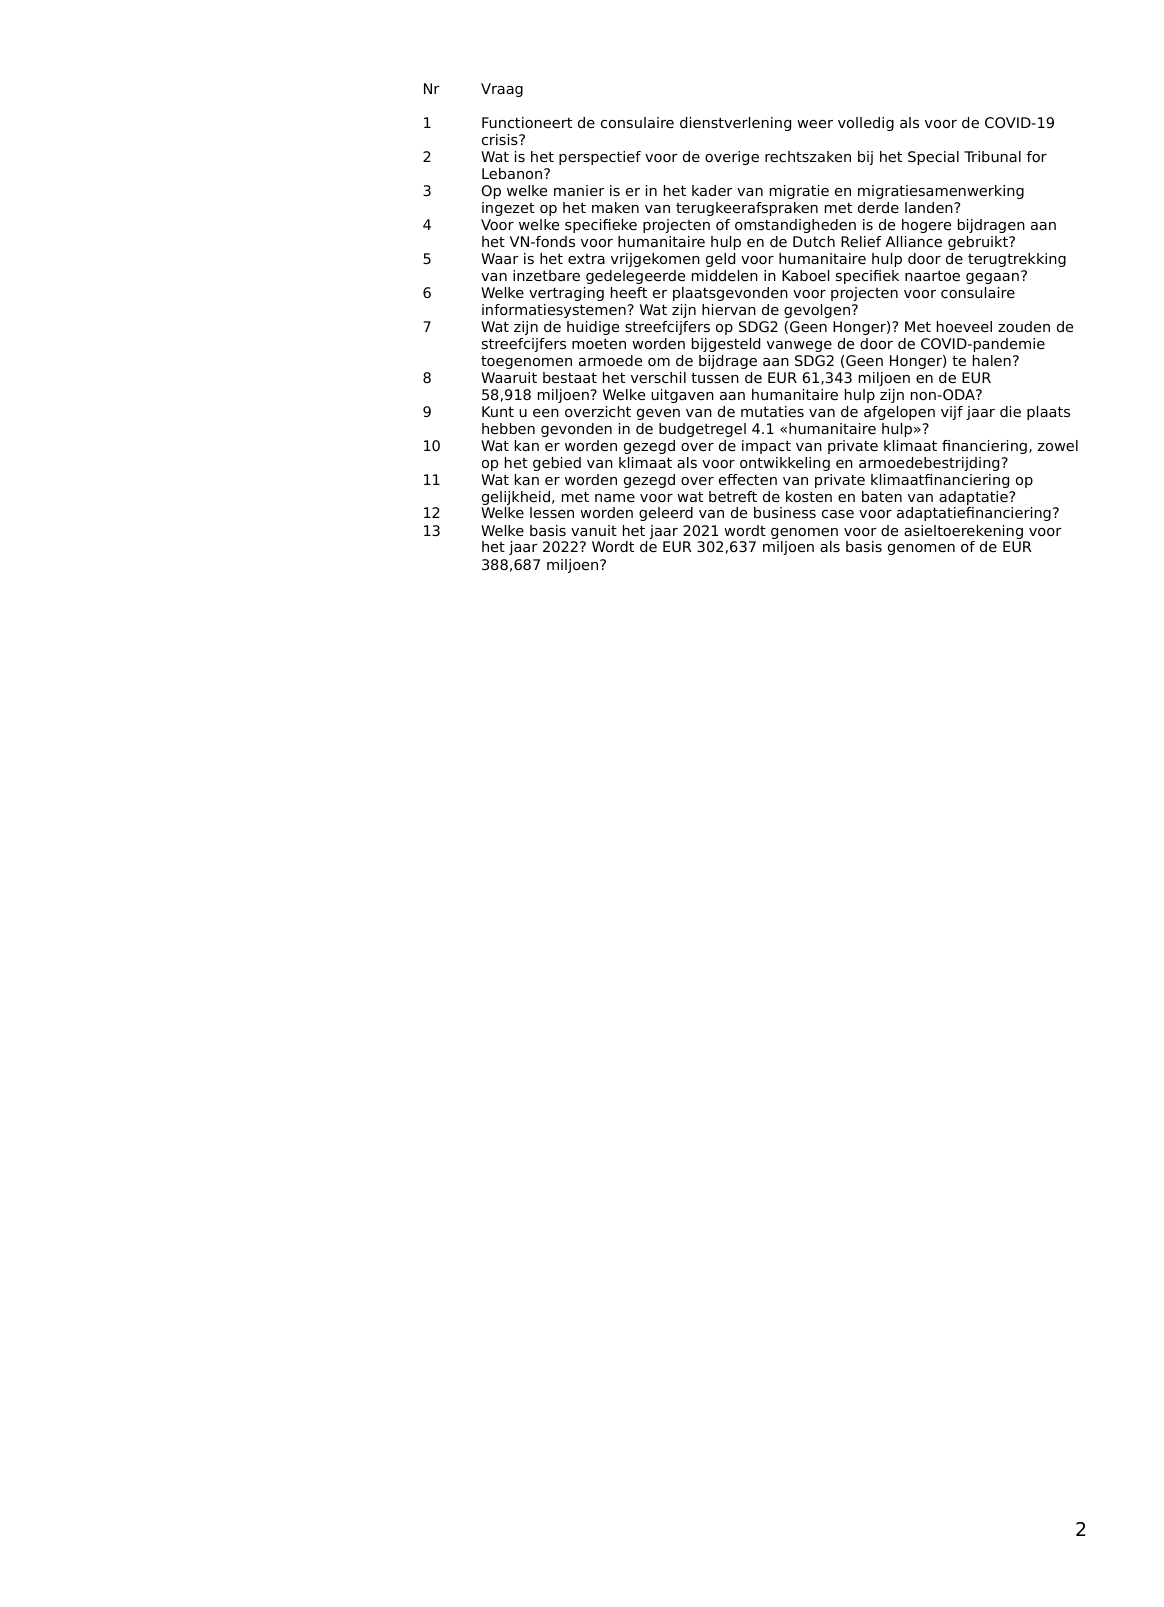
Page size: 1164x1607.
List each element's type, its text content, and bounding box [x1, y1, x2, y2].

table_cell 9 [422, 404, 475, 437]
table_cell Voor welke specifieke projecten of omstandigheden is de hogere bijdragen aan het VN-fonds voor humanitaire hulp en de Dutch Relief Alliance gebruikt? [475, 217, 1087, 251]
table_cell Wat is het perspectief voor de overige rechtszaken bij het Special Tribunal for Lebanon? [475, 149, 1087, 183]
table_cell Welke basis vanuit het jaar 2021 wordt genomen voor de asieltoerekening voor het jaar 2022? Wordt de EUR 302,637 miljoen als basis genomen of de EUR 388,687 miljoen? [475, 523, 1087, 573]
table_cell 11 [422, 471, 475, 505]
table_cell [422, 98, 475, 115]
table_cell Waar is het extra vrijgekomen geld voor humanitaire hulp door de terugtrekking van inzetbare gedelegeerde middelen in Kaboel specifiek naartoe gegaan? [475, 251, 1087, 285]
table_cell 5 [422, 251, 475, 285]
table_cell 8 [422, 370, 475, 403]
table_cell 7 [422, 319, 475, 369]
table_cell 13 [422, 523, 475, 573]
table_cell 12 [422, 505, 475, 522]
table_cell Welke vertraging heeft er plaatsgevonden voor projecten voor consulaire informatiesystemen? Wat zijn hiervan de gevolgen? [475, 285, 1087, 319]
table_cell Kunt u een overzicht geven van de mutaties van de afgelopen vijf jaar die plaats hebben gevonden in de budgetregel 4.1 «humanitaire hulp»? [475, 404, 1087, 437]
table_cell 10 [422, 438, 475, 471]
table_header Nr [422, 81, 475, 98]
table_cell 1 [422, 115, 475, 149]
table_cell Wat kan er worden gezegd over de impact van private klimaat financiering, zowel op het gebied van klimaat als voor ontwikkeling en armoedebestrijding? [475, 438, 1087, 471]
table_cell Welke lessen worden geleerd van de business case voor adaptatiefinanciering? [475, 505, 1087, 522]
table_cell Wat kan er worden gezegd over effecten van private klimaatfinanciering op gelijkheid, met name voor wat betreft de kosten en baten van adaptatie? [475, 471, 1087, 505]
table_header Vraag [475, 81, 1087, 98]
table_cell 4 [422, 217, 475, 251]
table_cell Op welke manier is er in het kader van migratie en migratiesamenwerking ingezet op het maken van terugkeerafspraken met derde landen? [475, 183, 1087, 217]
table_cell [475, 98, 1087, 115]
table_cell Functioneert de consulaire dienstverlening weer volledig als voor de COVID-19 crisis? [475, 115, 1087, 149]
table_cell 6 [422, 285, 475, 319]
table_cell 2 [422, 149, 475, 183]
table_cell Wat zijn de huidige streefcijfers op SDG2 (Geen Honger)? Met hoeveel zouden de streefcijfers moeten worden bijgesteld vanwege de door de COVID-pandemie toegenomen armoede om de bijdrage aan SDG2 (Geen Honger) te halen? [475, 319, 1087, 369]
table_cell Waaruit bestaat het verschil tussen de EUR 61,343 miljoen en de EUR 58,918 miljoen? Welke uitgaven aan humanitaire hulp zijn non-ODA? [475, 370, 1087, 403]
table_cell 3 [422, 183, 475, 217]
